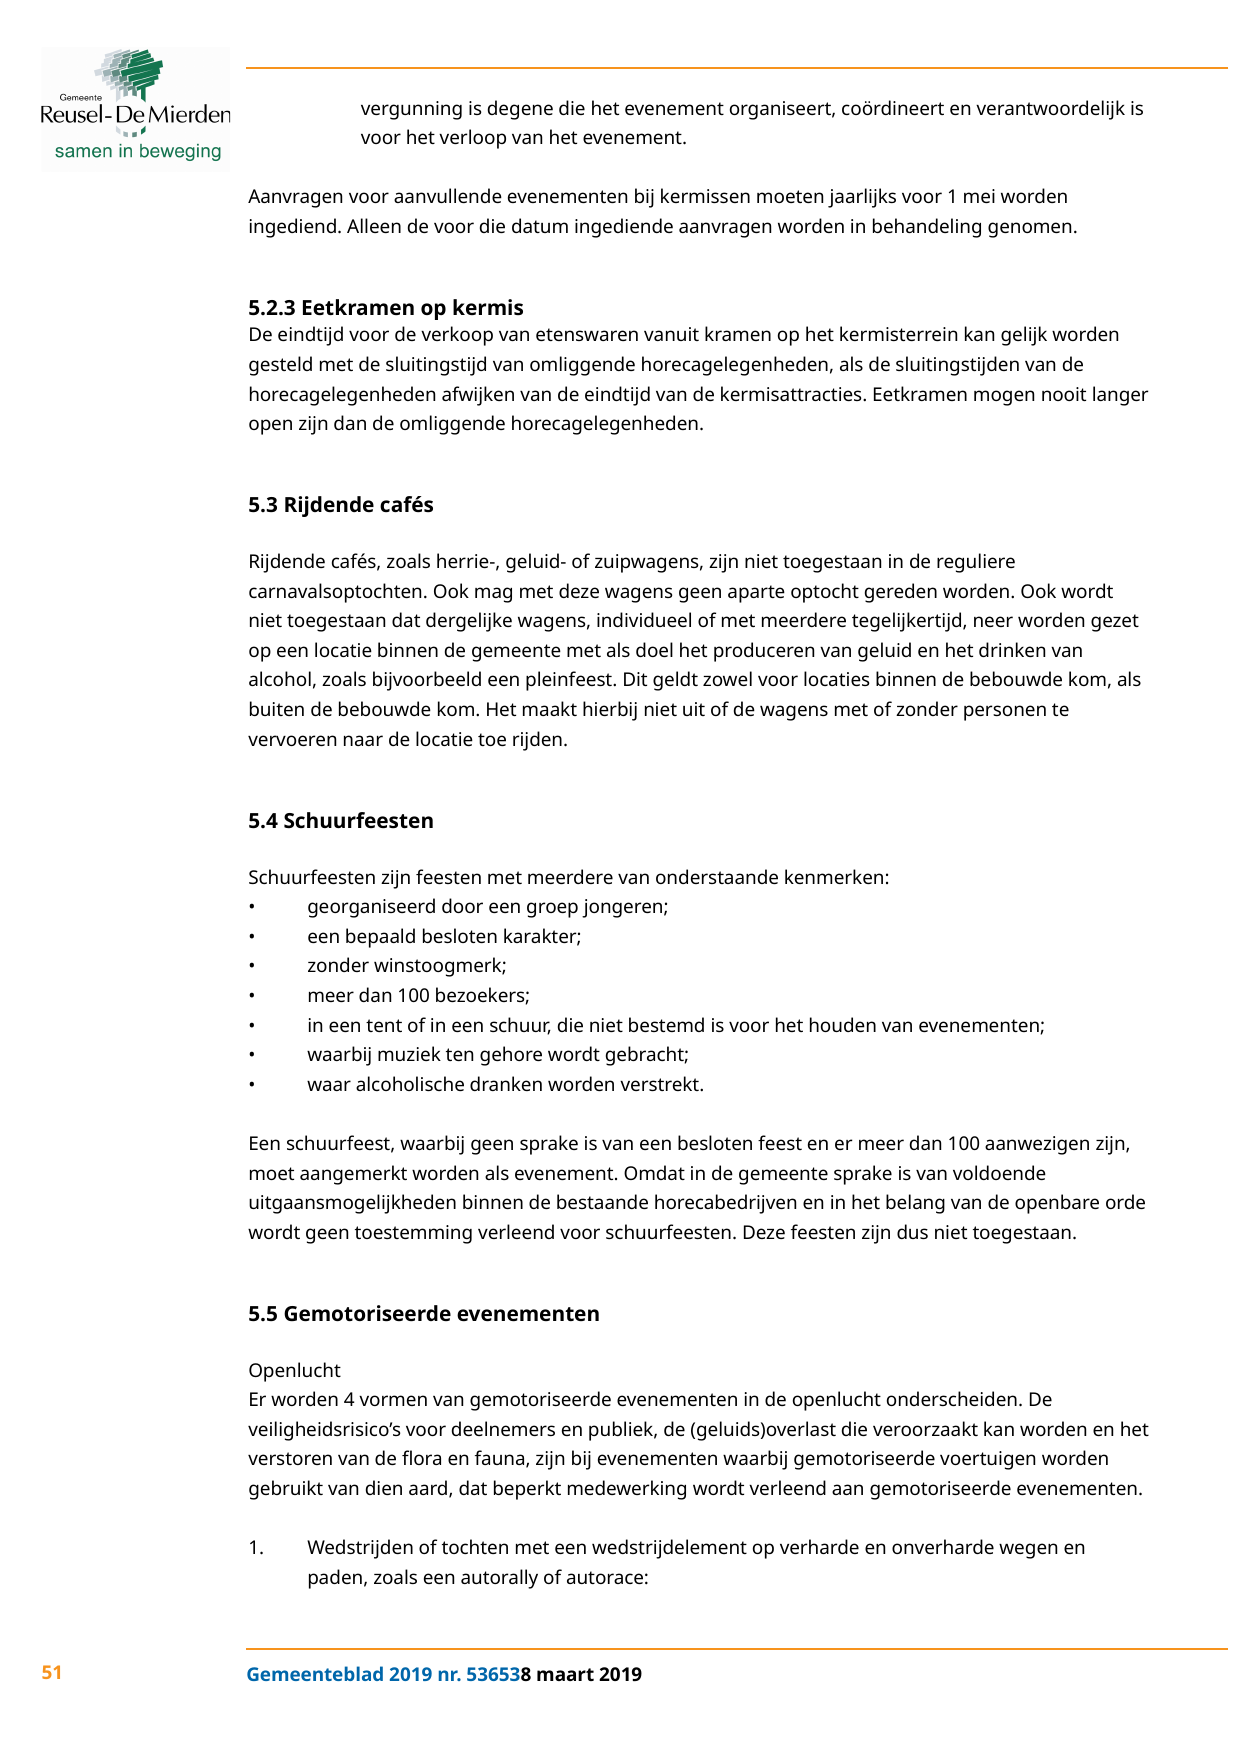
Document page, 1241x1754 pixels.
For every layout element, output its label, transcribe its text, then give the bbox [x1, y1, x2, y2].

text Schuurfeesten zijn feesten met meerdere van onderstaande kenmerken: [248, 864, 1152, 889]
list -vergunning is degene die het evenement organiseert, coördineert en verantwoordelijk is voor het verloop van het evenement. [323, 95, 1152, 150]
text Rijdende cafés, zoals herrie-, geluid- of zuipwagens, zijn niet toegestaan in de reguliere carnavalsoptochten. Ook mag met deze wagens geen aparte optocht gereden worden. Ook wordt niet toegestaan dat dergelijke wagens, individueel of met meerdere tegelijkertijd, neer worden gezet op een locatie binnen de gemeente met als doel het produceren van geluid en het drinken van alcohol, zoals bijvoorbeeld een pleinfeest. Dit geldt zowel voor locaties binnen de bebouwde kom, als buiten de bebouwde kom. Het maakt hierbij niet uit of de wagens met of zonder personen te vervoeren naar de locatie toe rijden. [248, 548, 1152, 752]
text 5.5 Gemotoriseerde evenementen [248, 1299, 1152, 1327]
text Aanvragen voor aanvullende evenementen bij kermissen moeten jaarlijks voor 1 mei worden ingediend. Alleen de voor die datum ingediende aanvragen worden in behandeling genomen. [248, 183, 1152, 239]
list zonder winstoogmerk; [248, 953, 1152, 978]
text 5.3 Rijdende cafés [248, 490, 1152, 519]
list meer dan 100 bezoekers; [248, 982, 1152, 1008]
list Wedstrijden of tochten met een wedstrijdelement op verharde en onverharde wegen en paden, zoals een autorally of autorace: [248, 1534, 1152, 1590]
text Er worden 4 vormen van gemotoriseerde evenementen in de openlucht onderscheiden. De veiligheidsrisico’s voor deelnemers en publiek, de (geluids)overlast die veroorzaakt kan worden en het verstoren van de flora en fauna, zijn bij evenementen waarbij gemotoriseerde voertuigen worden gebruikt van dien aard, dat beperkt medewerking wordt verleend aan gemotoriseerde evenementen. [248, 1386, 1152, 1501]
text 5.4 Schuurfeesten [248, 806, 1152, 834]
picture [41, 47, 231, 172]
list georganiseerd door een groep jongeren; [248, 893, 1152, 919]
list in een tent of in een schuur, die niet bestemd is voor het houden van evenementen; [248, 1012, 1152, 1037]
text Een schuurfeest, waarbij geen sprake is van een besloten feest en er meer dan 100 aanwezigen zijn, moet aangemerkt worden als evenement. Omdat in de gemeente sprake is van voldoende uitgaansmogelijkheden binnen de bestaande horecabedrijven en in het belang van de openbare orde wordt geen toestemming verleend voor schuurfeesten. Deze feesten zijn dus niet toegestaan. [248, 1130, 1152, 1244]
list waar alcoholische dranken worden verstrekt. [248, 1071, 1152, 1097]
list waarbij muziek ten gehore wordt gebracht; [248, 1041, 1152, 1067]
text Openlucht [248, 1357, 1152, 1383]
text De eindtijd voor de verkoop van etenswaren vanuit kramen op het kermisterrein kan gelijk worden gesteld met de sluitingstijd van omliggende horecagelegenheden, als de sluitingstijden van de horecagelegenheden afwijken van de eindtijd van de kermisattracties. Eetkramen mogen nooit langer open zijn dan de omliggende horecagelegenheden. [248, 322, 1152, 436]
text 5.2.3 Eetkramen op kermis [248, 293, 1152, 322]
list een bepaald besloten karakter; [248, 923, 1152, 949]
